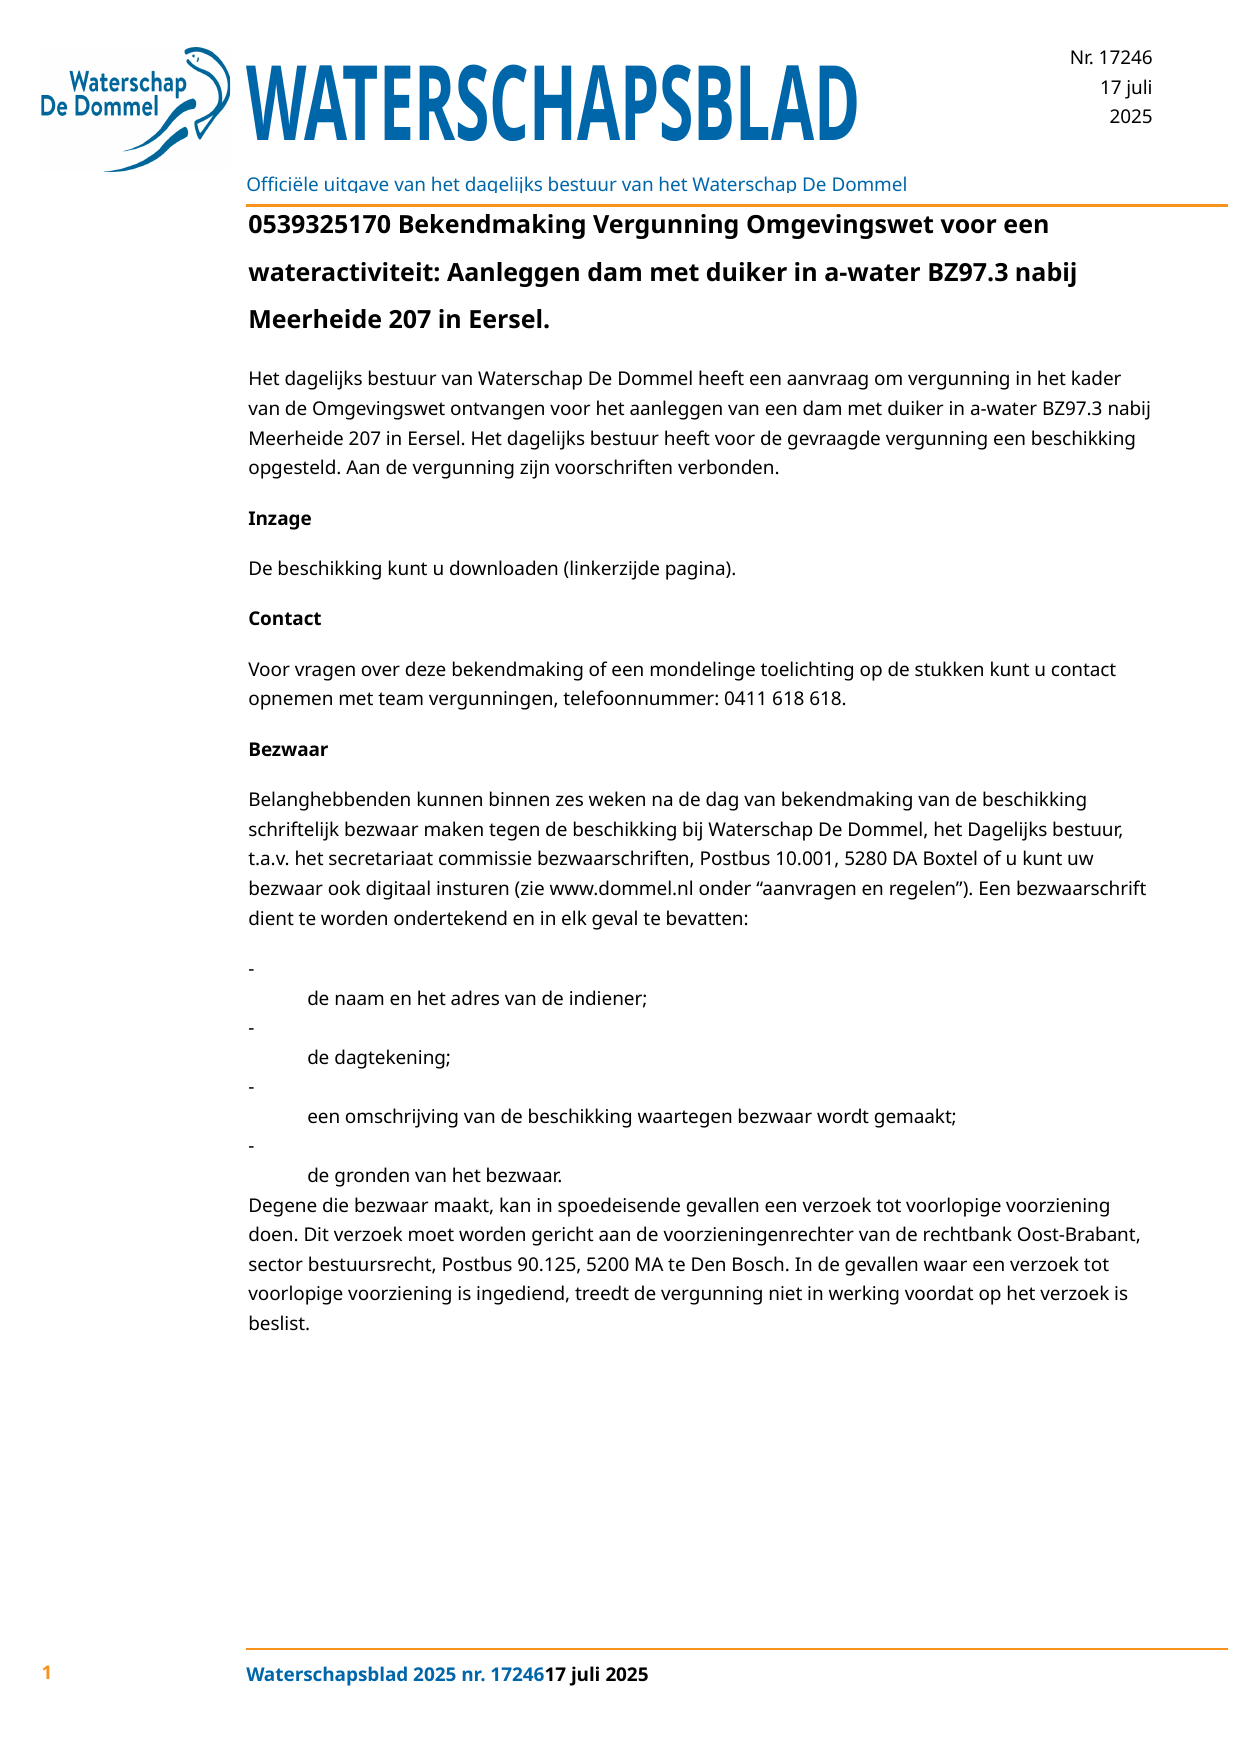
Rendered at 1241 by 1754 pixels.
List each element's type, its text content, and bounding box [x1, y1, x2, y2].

text 0539325170 Bekendmaking Vergunning Omgevingswet voor een wateractiviteit: Aanleggen dam met duiker in a-water BZ97.3 nabij Meerheide 207 in Eersel. [248, 207, 1152, 336]
list een omschrijving van de beschikking waartegen bezwaar wordt gemaakt; [248, 1103, 1152, 1129]
picture [204, 47, 231, 76]
text De beschikking kunt u downloaden (linkerzijde pagina). [248, 555, 1152, 581]
text Inzage [248, 505, 1152, 530]
text Belanghebbenden kunnen binnen zes weken na de dag van bekendmaking van de beschikking schriftelijk bezwaar maken tegen de beschikking bij Waterschap De Dommel, het Dagelijks bestuur, t.a.v. het secretariaat commissie bezwaarschriften, Postbus 10.001, 5280 DA Boxtel of u kunt uw bezwaar ook digitaal insturen (zie www.dommel.nl onder “aanvragen en regelen”). Een bezwaarschrift dient te worden ondertekend en in elk geval te bevatten: [248, 786, 1152, 930]
picture [45, 99, 51, 111]
text Bezwaar [248, 736, 1152, 762]
text Het dagelijks bestuur van Waterschap De Dommel heeft een aanvraag om vergunning in het kader van de Omgevingswet ontvangen voor het aanleggen van een dam met duiker in a-water BZ97.3 nabij Meerheide 207 in Eersel. Het dagelijks bestuur heeft voor de gevraagde vergunning een beschikking opgesteld. Aan de vergunning zijn voorschriften verbonden. [248, 366, 1152, 480]
list de gronden van het bezwaar. [248, 1162, 1152, 1188]
text Contact [248, 606, 1152, 631]
picture [198, 118, 210, 131]
text Degene die bezwaar maakt, kan in spoedeisende gevallen een verzoek tot voorlopige voorziening doen. Dit verzoek moet worden gericht aan de voorzieningenrechter van de rechtbank Oost-Brabant, sector bestuursrecht, Postbus 90.125, 5200 MA te Den Bosch. In de gevallen waar een verzoek tot voorlopige voorziening is ingediend, treedt de vergunning niet in werking voordat op het verzoek is beslist. [248, 1192, 1152, 1336]
list de naam en het adres van de indiener; [248, 985, 1152, 1010]
text Voor vragen over deze bekendmaking of een mondelinge toelichting op de stukken kunt u contact opnemen met team vergunningen, telefoonnummer: 0411 618 618. [248, 656, 1152, 711]
picture [41, 47, 231, 172]
list de dagtekening; [248, 1044, 1152, 1069]
